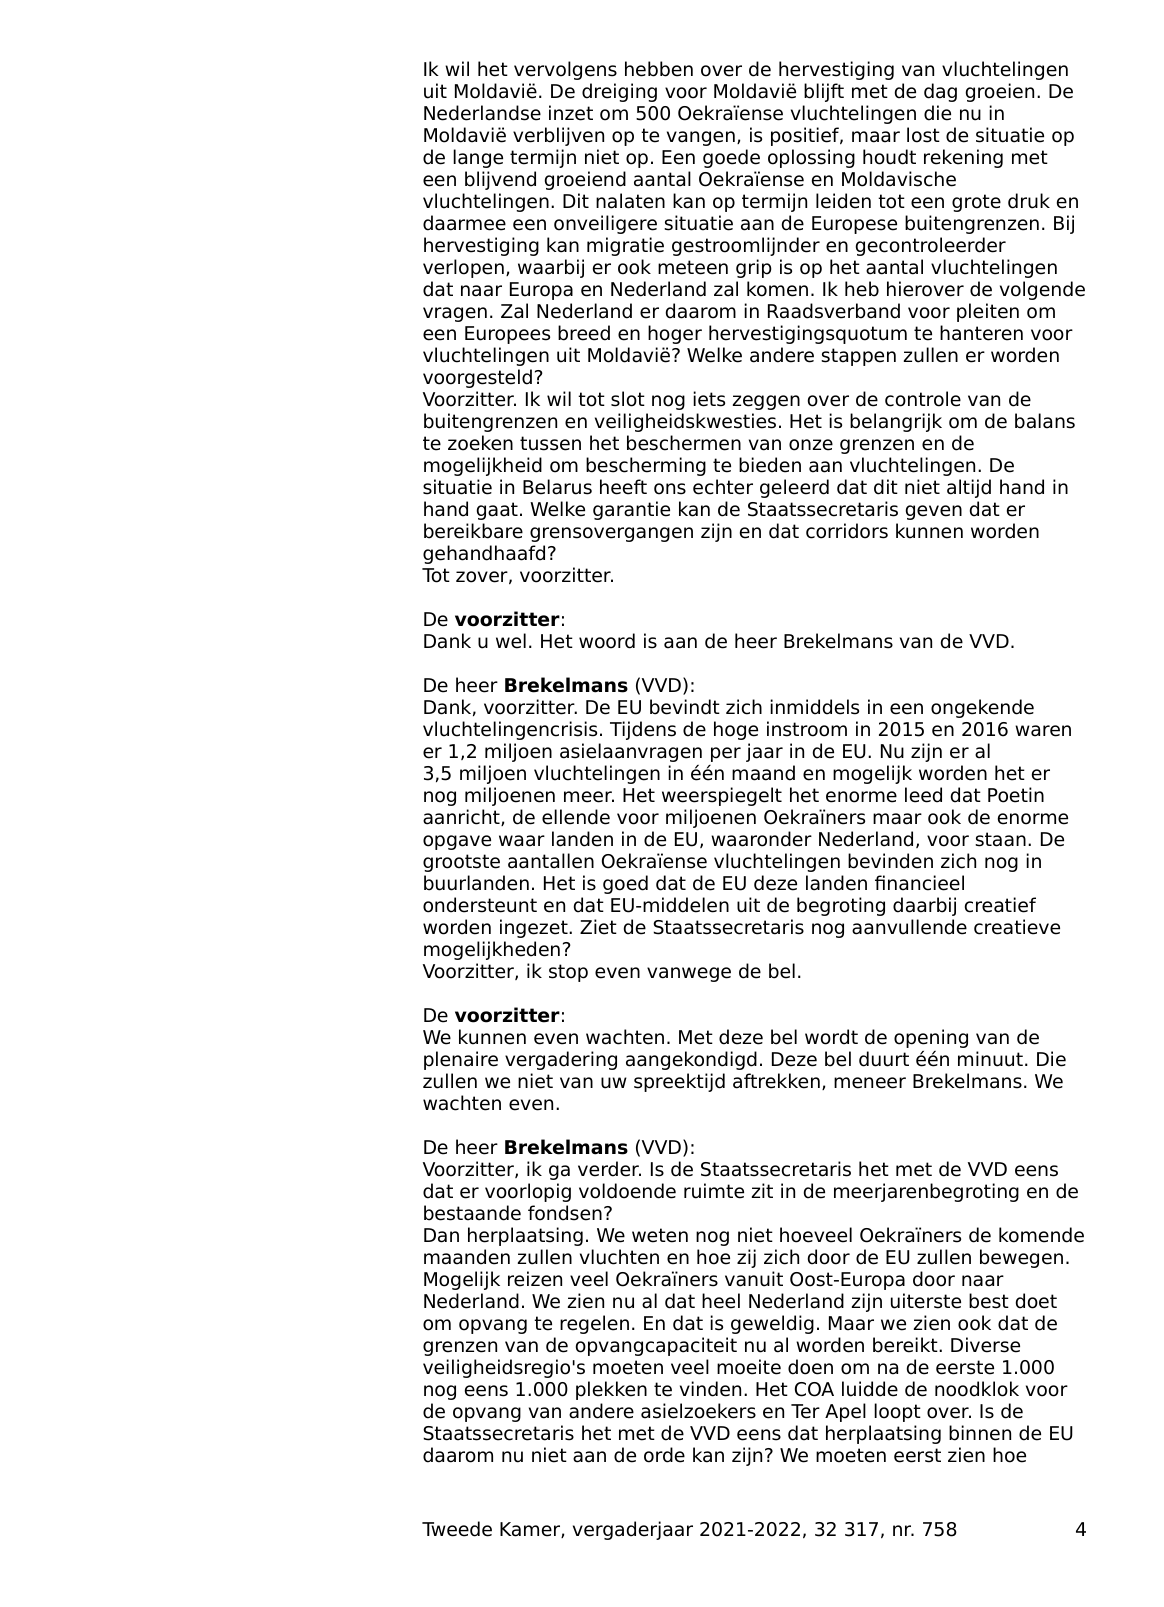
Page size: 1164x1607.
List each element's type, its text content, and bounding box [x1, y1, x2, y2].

text Voorzitter, ik stop even vanwege de bel. [422, 961, 1087, 983]
text Dank, voorzitter. De EU bevindt zich inmiddels in een ongekende vluchtelingencrisis. Tijdens de hoge instroom in 2015 en 2016 waren er 1,2 miljoen asielaanvragen per jaar in de EU. Nu zijn er al 3,5 miljoen vluchtelingen in één maand en mogelijk worden het er nog miljoenen meer. Het weerspiegelt het enorme leed dat Poetin aanricht, de ellende voor miljoenen Oekraïners maar ook de enorme opgave waar landen in de EU, waaronder Nederland, voor staan. De grootste aantallen Oekraïense vluchtelingen bevinden zich nog in buurlanden. Het is goed dat de EU deze landen financieel ondersteunt en dat EU-middelen uit de begroting daarbij creatief worden ingezet. Ziet de Staatssecretaris nog aanvullende creatieve mogelijkheden? [422, 697, 1087, 961]
text De voorzitter: [422, 1005, 1087, 1027]
text De heer Brekelmans (VVD): [422, 675, 1087, 697]
text Ik wil het vervolgens hebben over de hervestiging van vluchtelingen uit Moldavië. De dreiging voor Moldavië blijft met de dag groeien. De Nederlandse inzet om 500 Oekraïense vluchtelingen die nu in Moldavië verblijven op te vangen, is positief, maar lost de situatie op de lange termijn niet op. Een goede oplossing houdt rekening met een blijvend groeiend aantal Oekraïense en Moldavische vluchtelingen. Dit nalaten kan op termijn leiden tot een grote druk en daarmee een onveiligere situatie aan de Europese buitengrenzen. Bij hervestiging kan migratie gestroomlijnder en gecontroleerder verlopen, waarbij er ook meteen grip is op het aantal vluchtelingen dat naar Europa en Nederland zal komen. Ik heb hierover de volgende vragen. Zal Nederland er daarom in Raadsverband voor pleiten om een Europees breed en hoger hervestigingsquotum te hanteren voor vluchtelingen uit Moldavië? Welke andere stappen zullen er worden voorgesteld? [422, 59, 1087, 389]
text De heer Brekelmans (VVD): [422, 1137, 1087, 1159]
text Voorzitter. Ik wil tot slot nog iets zeggen over de controle van de buitengrenzen en veiligheidskwesties. Het is belangrijk om de balans te zoeken tussen het beschermen van onze grenzen en de mogelijkheid om bescherming te bieden aan vluchtelingen. De situatie in Belarus heeft ons echter geleerd dat dit niet altijd hand in hand gaat. Welke garantie kan de Staatssecretaris geven dat er bereikbare grensovergangen zijn en dat corridors kunnen worden gehandhaafd? [422, 389, 1087, 564]
text Dan herplaatsing. We weten nog niet hoeveel Oekraïners de komende maanden zullen vluchten en hoe zij zich door de EU zullen bewegen. Mogelijk reizen veel Oekraïners vanuit Oost-Europa door naar Nederland. We zien nu al dat heel Nederland zijn uiterste best doet om opvang te regelen. En dat is geweldig. Maar we zien ook dat de grenzen van de opvangcapaciteit nu al worden bereikt. Diverse veiligheidsregio's moeten veel moeite doen om na de eerste 1.000 nog eens 1.000 plekken te vinden. Het COA luidde de noodklok voor de opvang van andere asielzoekers en Ter Apel loopt over. Is de Staatssecretaris het met de VVD eens dat herplaatsing binnen de EU daarom nu niet aan de orde kan zijn? We moeten eerst zien hoe [422, 1225, 1087, 1467]
text De voorzitter: [422, 609, 1087, 631]
text We kunnen even wachten. Met deze bel wordt de opening van de plenaire vergadering aangekondigd. Deze bel duurt één minuut. Die zullen we niet van uw spreektijd aftrekken, meneer Brekelmans. We wachten even. [422, 1027, 1087, 1115]
text Voorzitter, ik ga verder. Is de Staatssecretaris het met de VVD eens dat er voorlopig voldoende ruimte zit in de meerjarenbegroting en de bestaande fondsen? [422, 1159, 1087, 1225]
text Dank u wel. Het woord is aan de heer Brekelmans van de VVD. [422, 631, 1087, 653]
text Tot zover, voorzitter. [422, 564, 1087, 587]
